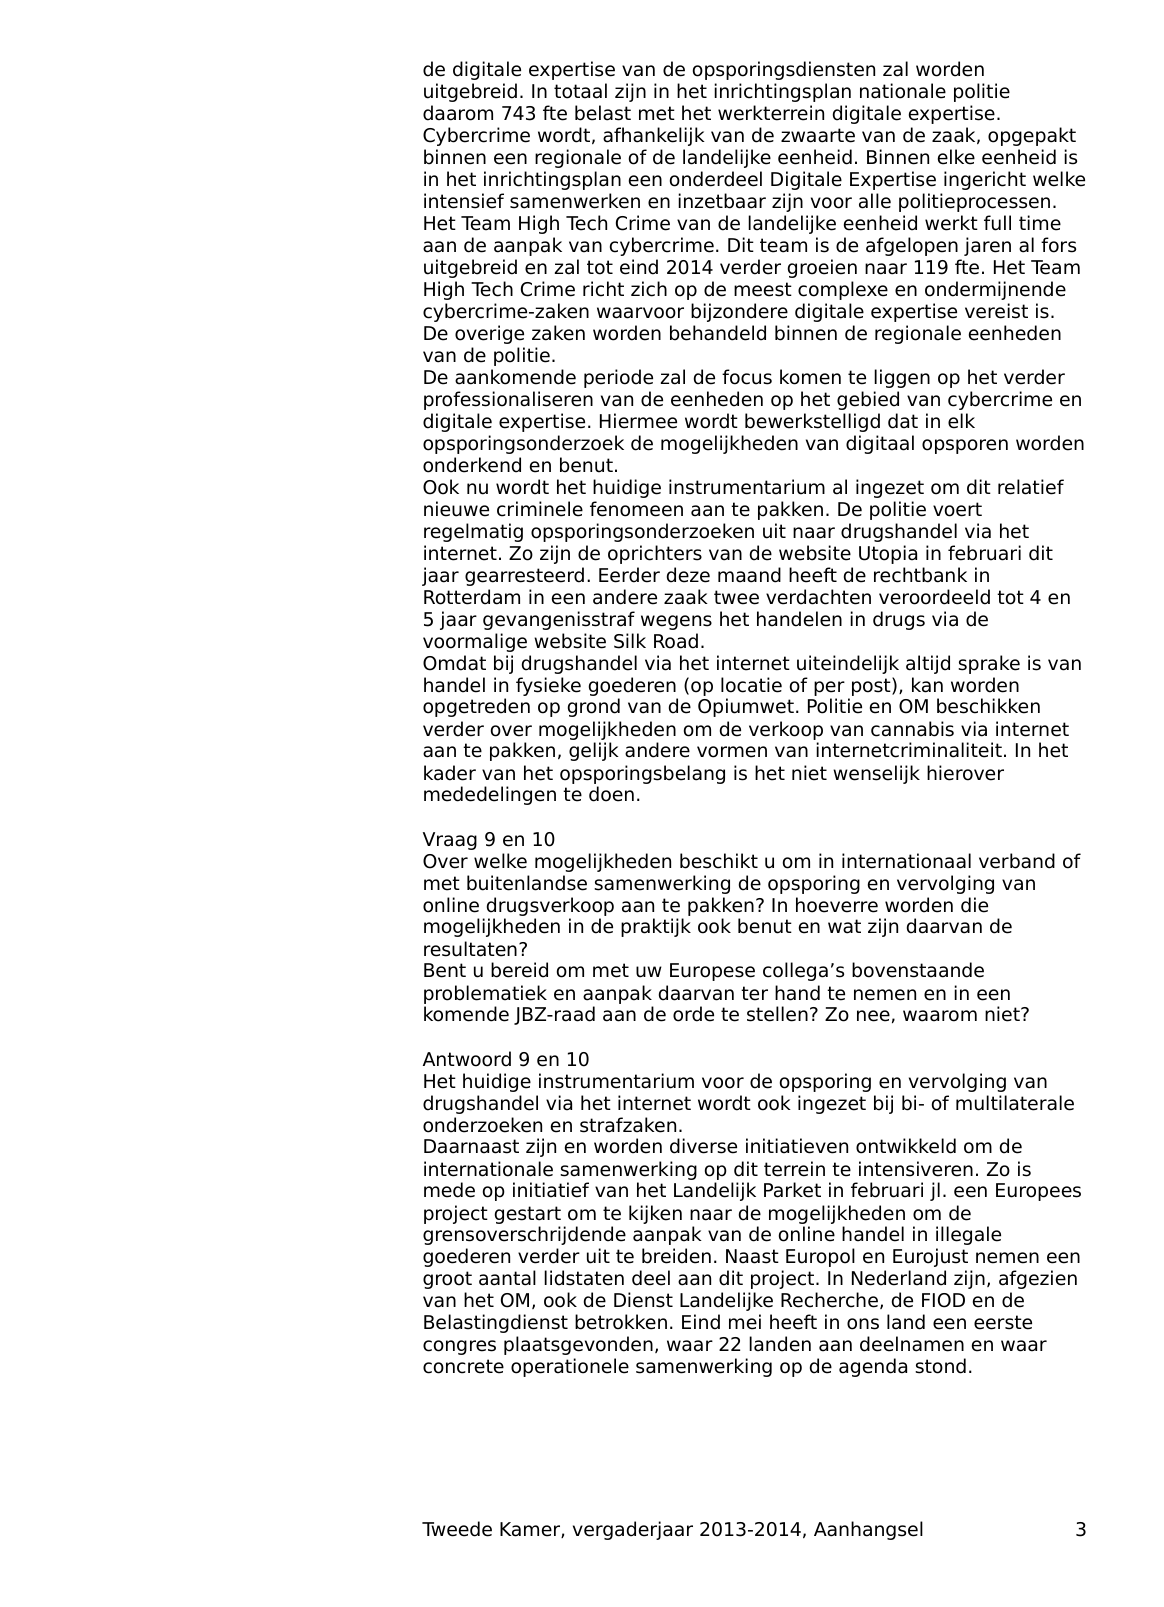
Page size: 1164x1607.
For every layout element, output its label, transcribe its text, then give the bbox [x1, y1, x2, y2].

text de digitale expertise van de opsporingsdiensten zal worden uitgebreid. In totaal zijn in het inrichtingsplan nationale politie daarom 743 fte belast met het werkterrein digitale expertise. [422, 59, 1087, 125]
text De aankomende periode zal de focus komen te liggen op het verder professionaliseren van de eenheden op het gebied van cybercrime en digitale expertise. Hiermee wordt bewerkstelligd dat in elk opsporingsonderzoek de mogelijkheden van digitaal opsporen worden onderkend en benut. [422, 367, 1087, 477]
text Cybercrime wordt, afhankelijk van de zwaarte van de zaak, opgepakt binnen een regionale of de landelijke eenheid. Binnen elke eenheid is in het inrichtingsplan een onderdeel Digitale Expertise ingericht welke intensief samenwerken en inzetbaar zijn voor alle politieprocessen. Het Team High Tech Crime van de landelijke eenheid werkt full time aan de aanpak van cybercrime. Dit team is de afgelopen jaren al fors uitgebreid en zal tot eind 2014 verder groeien naar 119 fte. Het Team High Tech Crime richt zich op de meest complexe en ondermijnende cybercrime-zaken waarvoor bijzondere digitale expertise vereist is. De overige zaken worden behandeld binnen de regionale eenheden van de politie. [422, 125, 1087, 367]
text Het huidige instrumentarium voor de opsporing en vervolging van drugshandel via het internet wordt ook ingezet bij bi- of multilaterale onderzoeken en strafzaken. [422, 1071, 1087, 1136]
text Bent u bereid om met uw Europese collega’s bovenstaande problematiek en aanpak daarvan ter hand te nemen en in een komende JBZ-raad aan de orde te stellen? Zo nee, waarom niet? [422, 960, 1087, 1026]
text Antwoord 9 en 10 [422, 1048, 1087, 1071]
text Omdat bij drugshandel via het internet uiteindelijk altijd sprake is van handel in fysieke goederen (op locatie of per post), kan worden opgetreden op grond van de Opiumwet. Politie en OM beschikken verder over mogelijkheden om de verkoop van cannabis via internet aan te pakken, gelijk andere vormen van internetcriminaliteit. In het kader van het opsporingsbelang is het niet wenselijk hierover mededelingen te doen. [422, 652, 1087, 806]
text Vraag 9 en 10 [422, 828, 1087, 851]
text Over welke mogelijkheden beschikt u om in internationaal verband of met buitenlandse samenwerking de opsporing en vervolging van online drugsverkoop aan te pakken? In hoeverre worden die mogelijkheden in de praktijk ook benut en wat zijn daarvan de resultaten? [422, 851, 1087, 960]
text Ook nu wordt het huidige instrumentarium al ingezet om dit relatief nieuwe criminele fenomeen aan te pakken. De politie voert regelmatig opsporingsonderzoeken uit naar drugshandel via het internet. Zo zijn de oprichters van de website Utopia in februari dit jaar gearresteerd. Eerder deze maand heeft de rechtbank in Rotterdam in een andere zaak twee verdachten veroordeeld tot 4 en 5 jaar gevangenisstraf wegens het handelen in drugs via de voormalige website Silk Road. [422, 477, 1087, 652]
text Daarnaast zijn en worden diverse initiatieven ontwikkeld om de internationale samenwerking op dit terrein te intensiveren. Zo is mede op initiatief van het Landelijk Parket in februari jl. een Europees project gestart om te kijken naar de mogelijkheden om de grensoverschrijdende aanpak van de online handel in illegale goederen verder uit te breiden. Naast Europol en Eurojust nemen een groot aantal lidstaten deel aan dit project. In Nederland zijn, afgezien van het OM, ook de Dienst Landelijke Recherche, de FIOD en de Belastingdienst betrokken. Eind mei heeft in ons land een eerste congres plaatsgevonden, waar 22 landen aan deelnamen en waar concrete operationele samenwerking op de agenda stond. [422, 1136, 1087, 1378]
